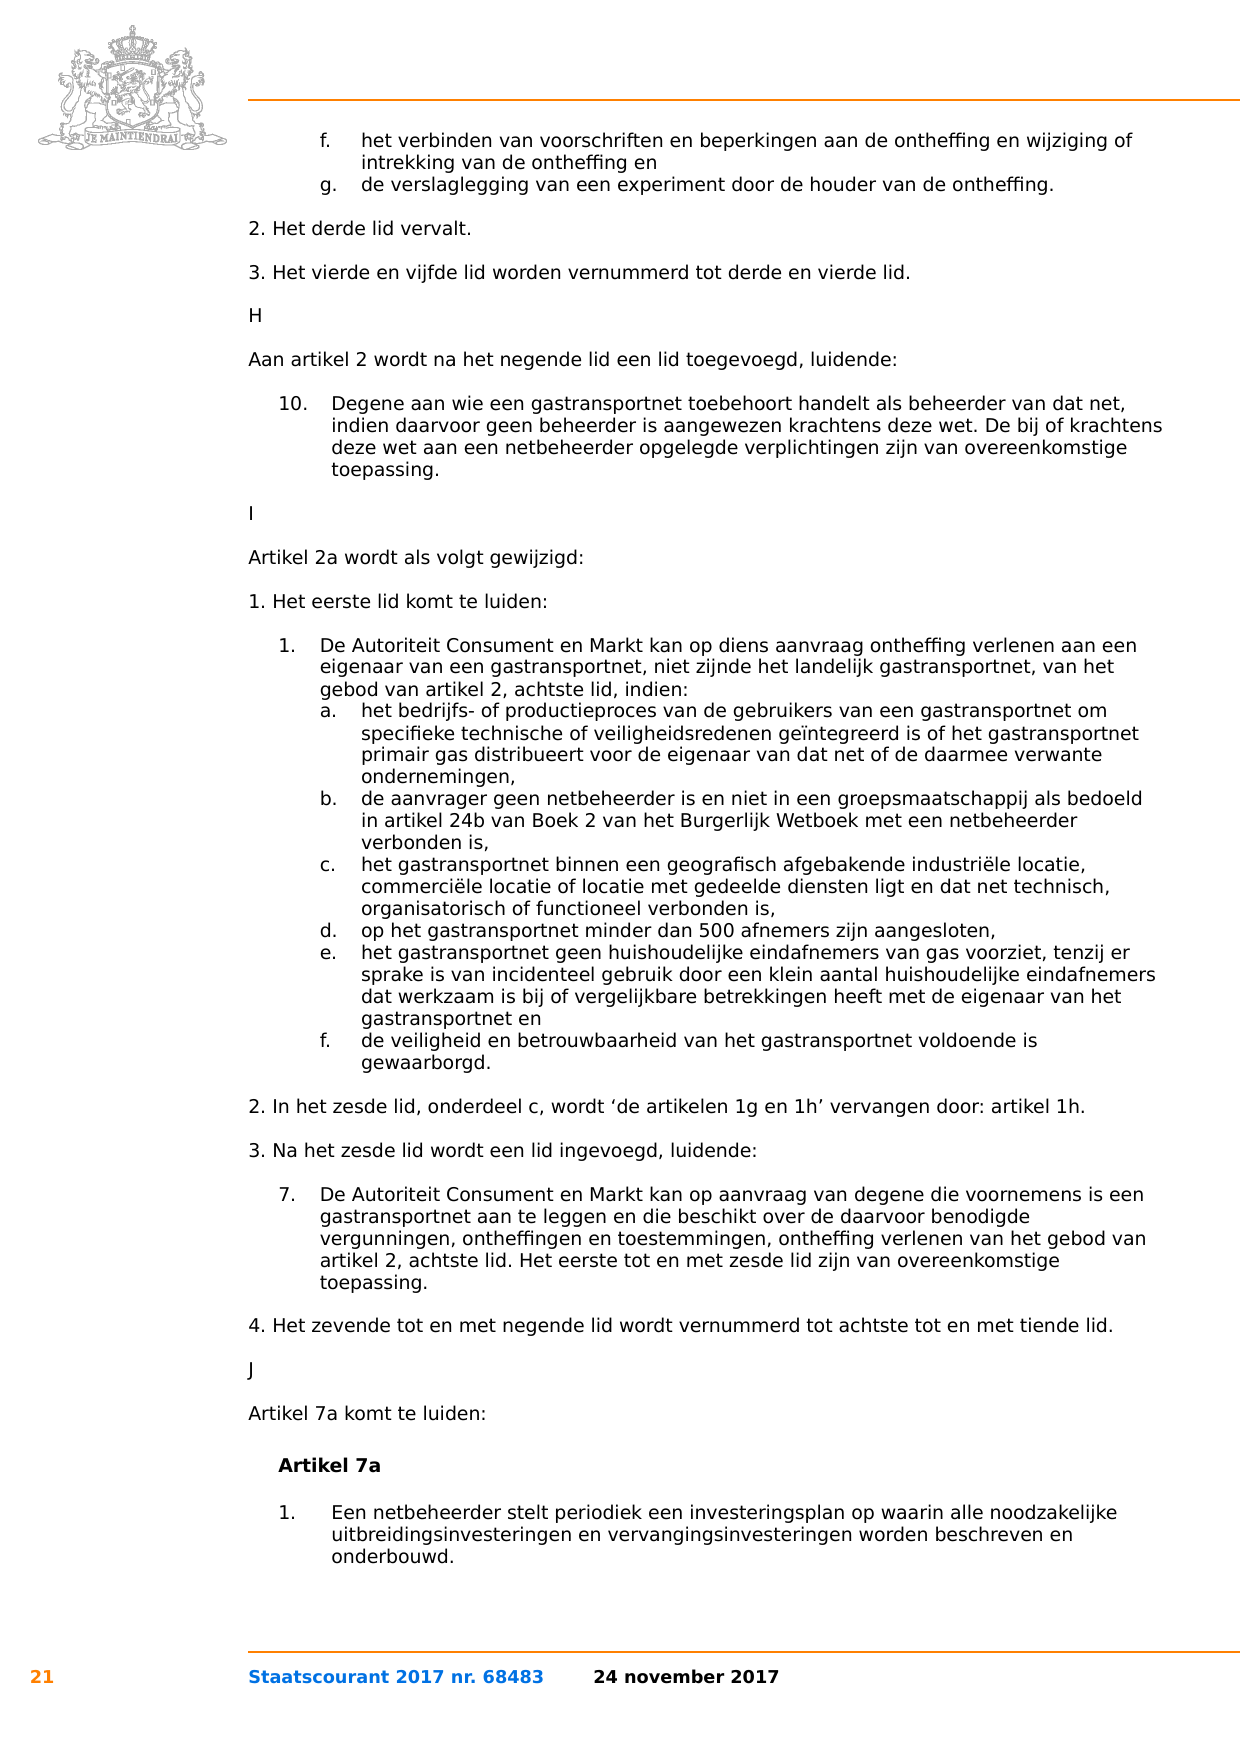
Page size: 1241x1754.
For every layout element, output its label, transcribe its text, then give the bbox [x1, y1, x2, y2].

text b. de aanvrager geen netbeheerder is en niet in een groepsmaatschappij als bedoeld in artikel 24b van Boek 2 van het Burgerlijk Wetboek met een netbeheerder verbonden is, [319, 788, 1163, 854]
text Artikel 7a komt te luiden: [248, 1403, 1163, 1425]
text 1. Een netbeheerder stelt periodiek een investeringsplan op waarin alle noodzakelijke uitbreidingsinvesteringen en vervangingsinvesteringen worden beschreven en onderbouwd. [278, 1502, 1163, 1568]
text H [248, 305, 1163, 327]
text J [248, 1359, 1163, 1381]
subtitle Artikel 7a [278, 1455, 1163, 1477]
text Aan artikel 2 wordt na het negende lid een lid toegevoegd, luidende: [248, 349, 1163, 371]
text 4. Het zevende tot en met negende lid wordt vernummerd tot achtste tot en met tiende lid. [248, 1315, 1163, 1337]
text 2. Het derde lid vervalt. [248, 218, 1163, 240]
text I [248, 503, 1163, 525]
text a. het bedrijfs- of productieproces van de gebruikers van een gastransportnet om specifieke technische of veiligheidsredenen geïntegreerd is of het gastransportnet primair gas distribueert voor de eigenaar van dat net of de daarmee verwante ondernemingen, [319, 700, 1163, 788]
text c. het gastransportnet binnen een geografisch afgebakende industriële locatie, commerciële locatie of locatie met gedeelde diensten ligt en dat net technisch, organisatorisch of functioneel verbonden is, [319, 854, 1163, 920]
text g. de verslaglegging van een experiment door de houder van de ontheffing. [319, 174, 1163, 196]
text 1. Het eerste lid komt te luiden: [248, 591, 1163, 613]
text e. het gastransportnet geen huishoudelijke eindafnemers van gas voorziet, tenzij er sprake is van incidenteel gebruik door een klein aantal huishoudelijke eindafnemers dat werkzaam is bij of vergelijkbare betrekkingen heeft met de eigenaar van het gastransportnet en [319, 942, 1163, 1030]
text 1. De Autoriteit Consument en Markt kan op diens aanvraag ontheffing verlenen aan een eigenaar van een gastransportnet, niet zijnde het landelijk gastransportnet, van het gebod van artikel 2, achtste lid, indien: [278, 634, 1163, 700]
text 3. Na het zesde lid wordt een lid ingevoegd, luidende: [248, 1140, 1163, 1162]
text 3. Het vierde en vijfde lid worden vernummerd tot derde en vierde lid. [248, 262, 1163, 283]
text f. het verbinden van voorschriften en beperkingen aan de ontheffing en wijziging of intrekking van de ontheffing en [319, 130, 1163, 174]
text d. op het gastransportnet minder dan 500 afnemers zijn aangesloten, [319, 920, 1163, 942]
text 10. Degene aan wie een gastransportnet toebehoort handelt als beheerder van dat net, indien daarvoor geen beheerder is aangewezen krachtens deze wet. De bij of krachtens deze wet aan een netbeheerder opgelegde verplichtingen zijn van overeenkomstige toepassing. [278, 393, 1163, 481]
text 7. De Autoriteit Consument en Markt kan op aanvraag van degene die voornemens is een gastransportnet aan te leggen en die beschikt over de daarvoor benodigde vergunningen, ontheffingen en toestemmingen, ontheffing verlenen van het gebod van artikel 2, achtste lid. Het eerste tot en met zesde lid zijn van overeenkomstige toepassing. [278, 1184, 1163, 1293]
text 2. In het zesde lid, onderdeel c, wordt ‘de artikelen 1g en 1h’ vervangen door: artikel 1h. [248, 1096, 1163, 1118]
picture [38, 25, 227, 150]
text Artikel 2a wordt als volgt gewijzigd: [248, 547, 1163, 569]
text f. de veiligheid en betrouwbaarheid van het gastransportnet voldoende is gewaarborgd. [319, 1030, 1163, 1074]
